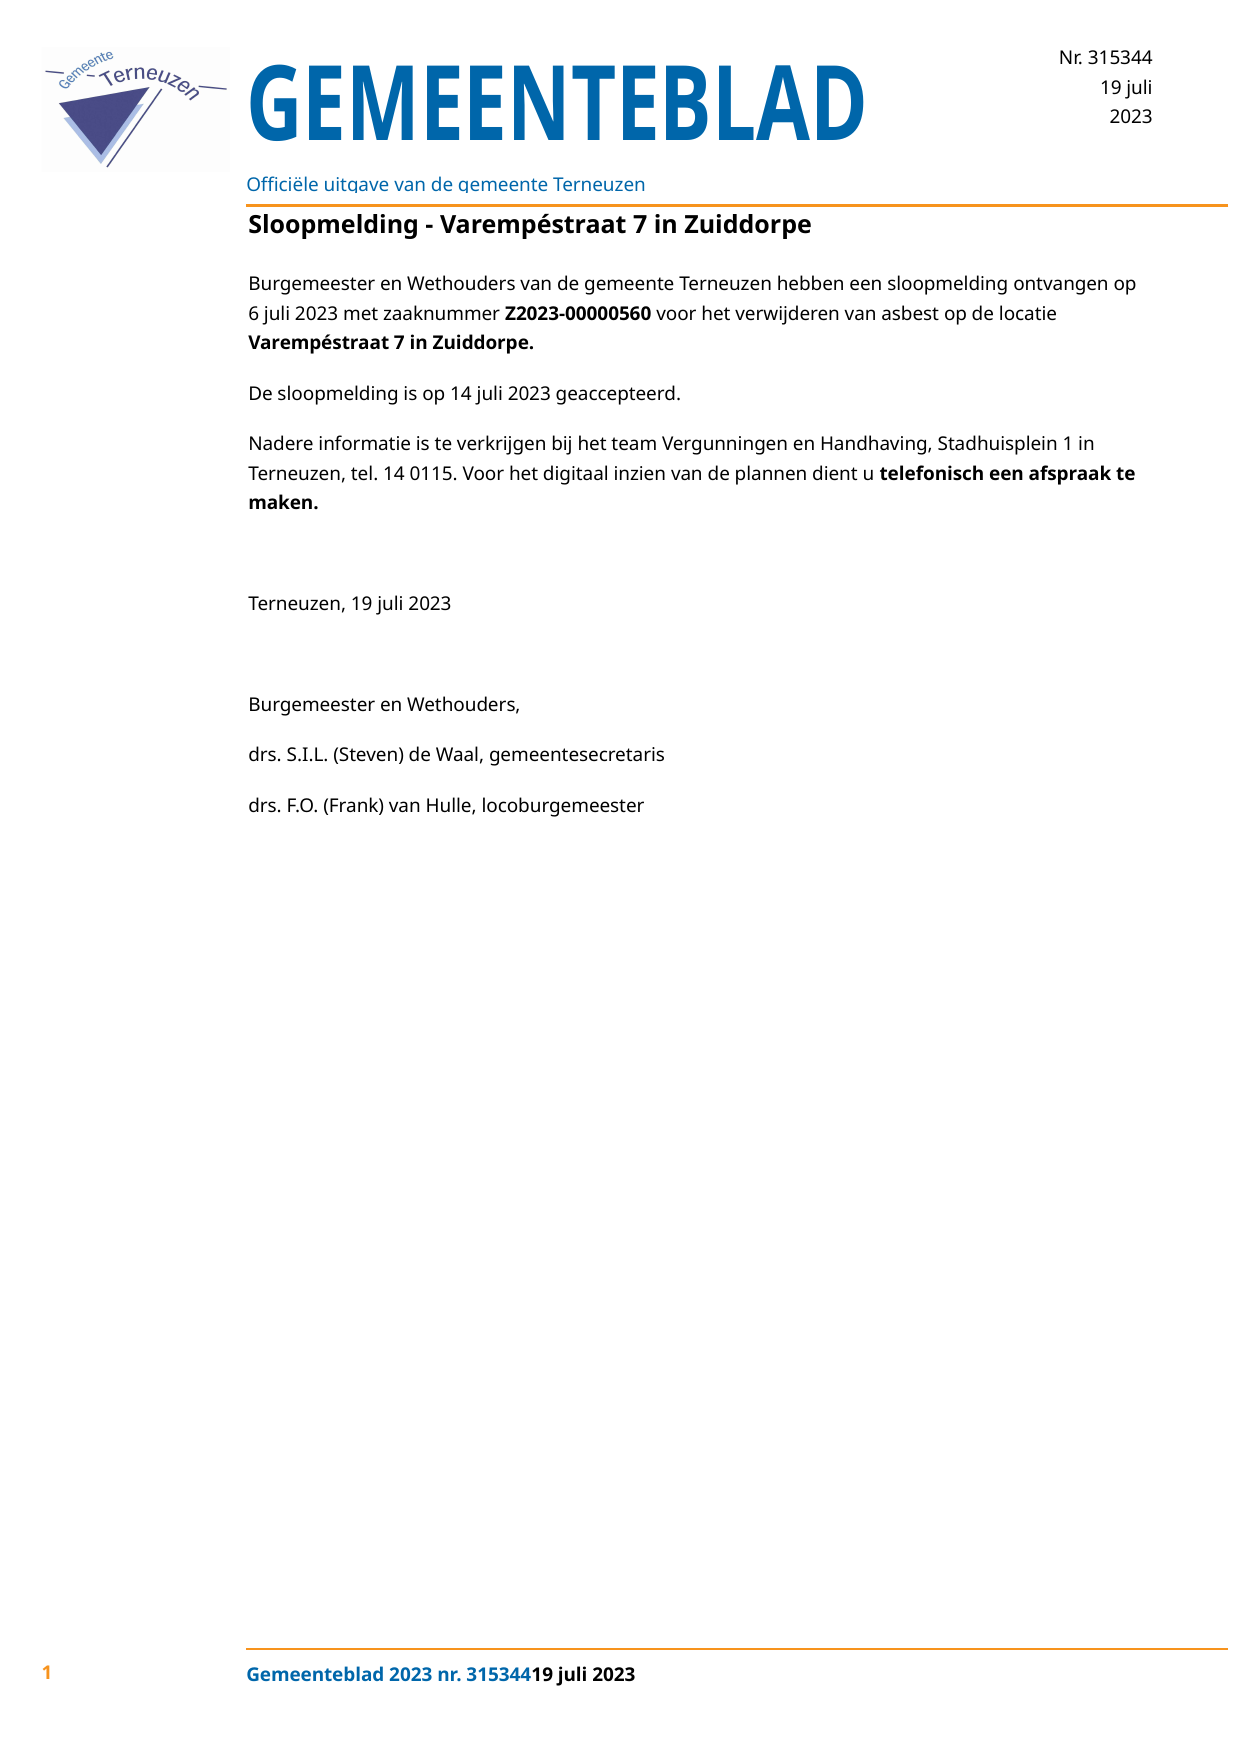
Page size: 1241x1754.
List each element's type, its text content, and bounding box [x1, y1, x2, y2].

text Nadere informatie is te verkrijgen bij het team Vergunningen en Handhaving, Stadhuisplein 1 in Terneuzen, tel. 14 0115. Voor het digitaal inzien van de plannen dient u telefonisch een afspraak te maken. [248, 430, 1152, 515]
text drs. F.O. (Frank) van Hulle, locoburgemeester [248, 792, 1152, 818]
picture [41, 47, 231, 172]
text Burgemeester en Wethouders van de gemeente Terneuzen hebben een sloopmelding ontvangen op 6 juli 2023 met zaaknummer Z2023-00000560 voor het verwijderen van asbest op de locatie Varempéstraat 7 in Zuiddorpe. [248, 270, 1152, 355]
text drs. S.I.L. (Steven) de Waal, gemeentesecretaris [248, 742, 1152, 767]
text Terneuzen, 19 juli 2023 [248, 590, 1152, 616]
text De sloopmelding is op 14 juli 2023 geaccepteerd. [248, 380, 1152, 406]
text Burgemeester en Wethouders, [248, 691, 1152, 717]
text Sloopmelding - Varempéstraat 7 in Zuiddorpe [248, 207, 1152, 241]
